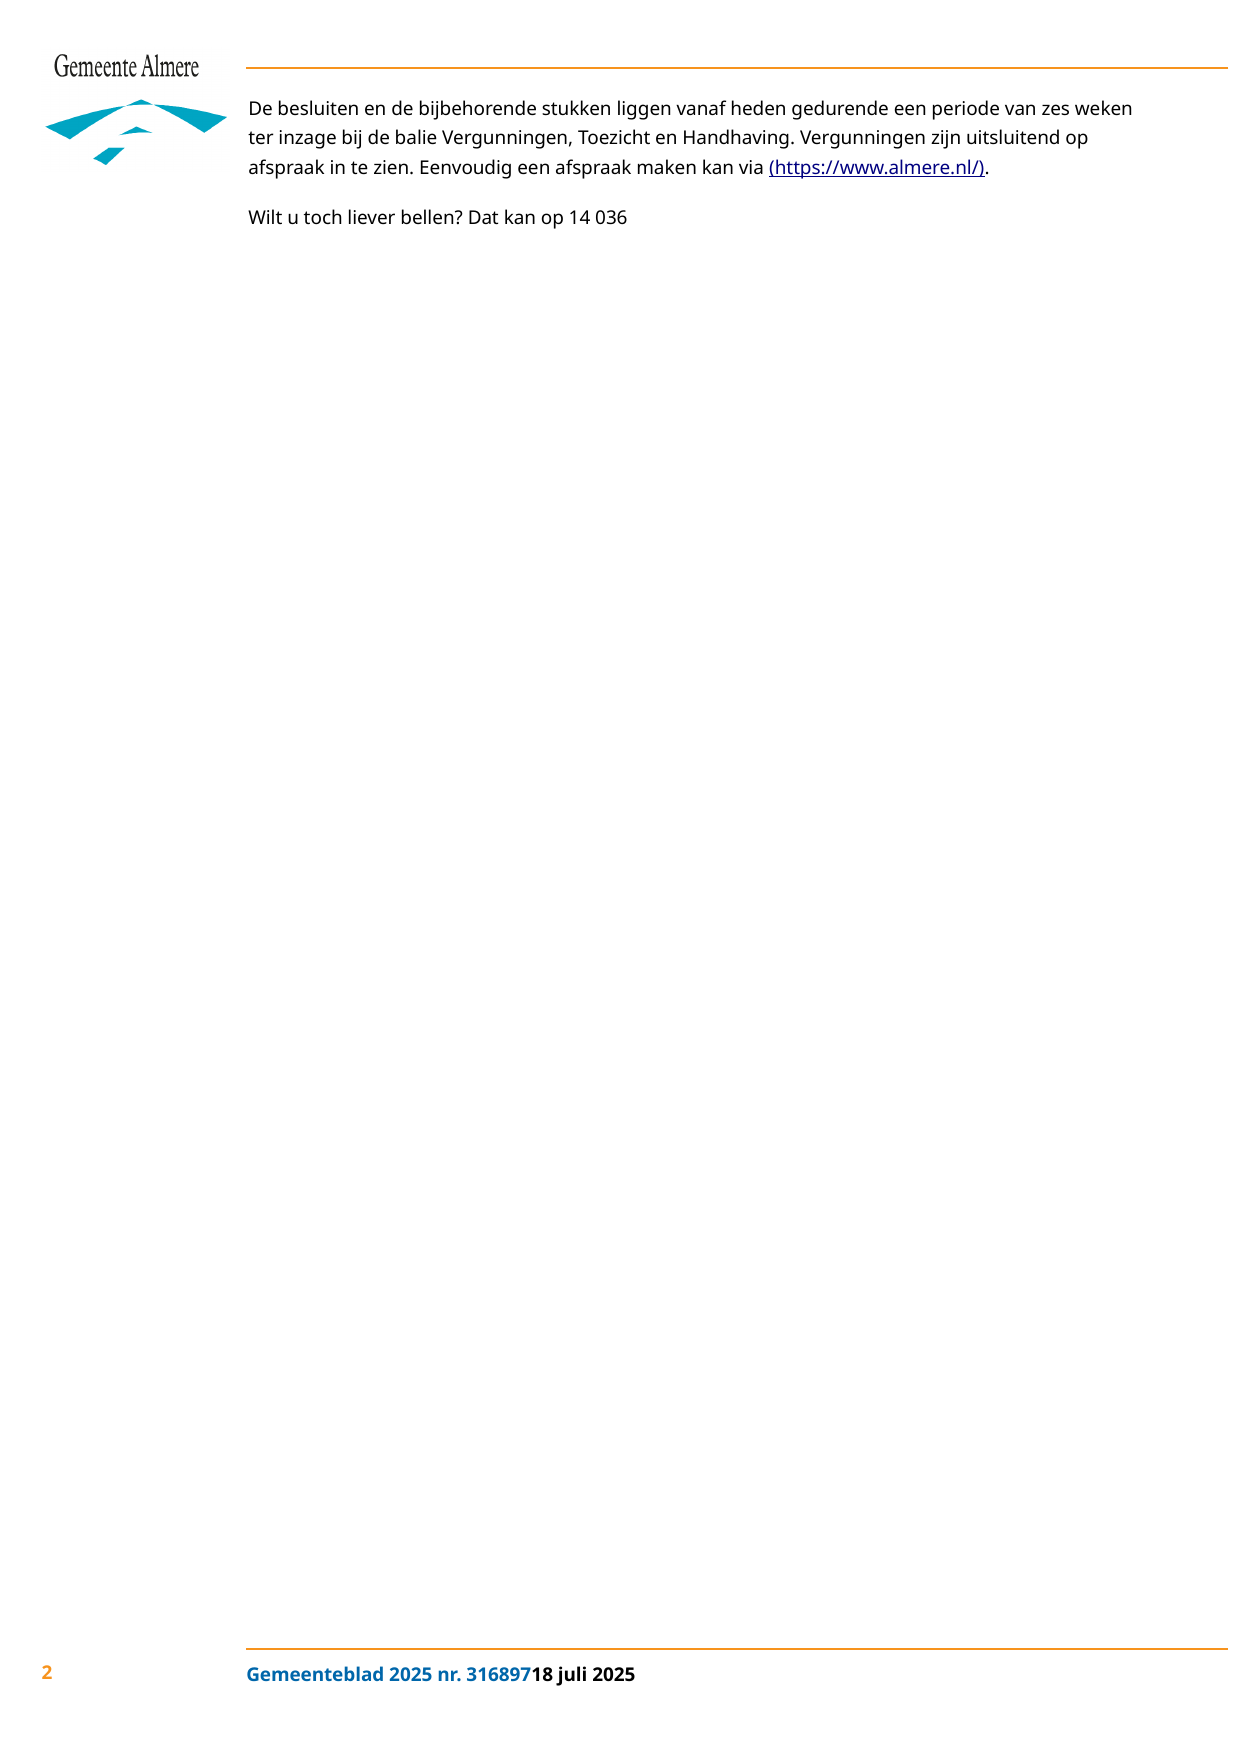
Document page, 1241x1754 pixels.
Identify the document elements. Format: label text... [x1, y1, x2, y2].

picture [41, 47, 231, 172]
text De besluiten en de bijbehorende stukken liggen vanaf heden gedurende een periode van zes weken ter inzage bij de balie Vergunningen, Toezicht en Handhaving. Vergunningen zijn uitsluitend op afspraak in te zien. Eenvoudig een afspraak maken kan via (https://www.almere.nl/). [248, 95, 1152, 180]
text Wilt u toch liever bellen? Dat kan op 14 036 [248, 204, 1152, 230]
